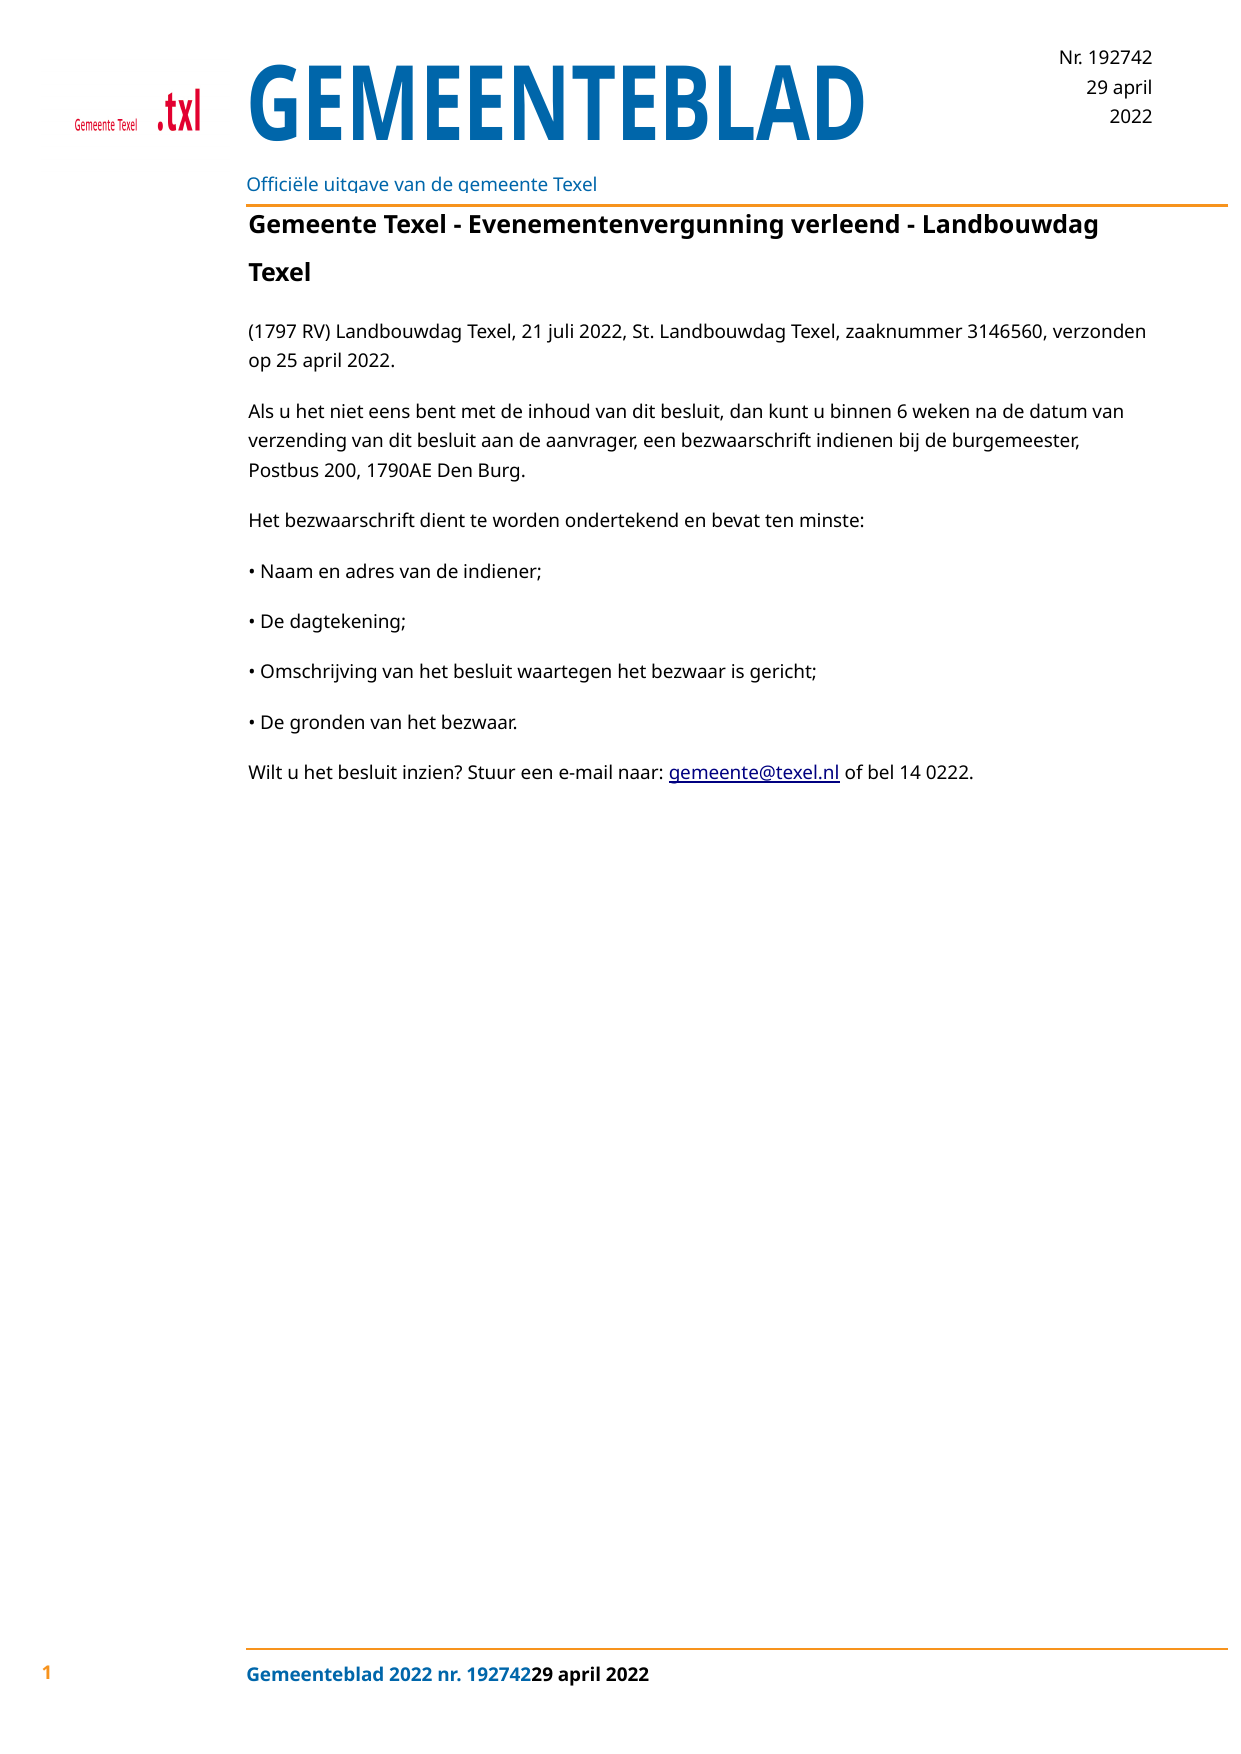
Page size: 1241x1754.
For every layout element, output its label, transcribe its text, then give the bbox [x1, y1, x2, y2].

text Wilt u het besluit inzien? Stuur een e-mail naar: gemeente@texel.nl of bel 14 0222. [248, 759, 1152, 785]
text • De gronden van het bezwaar. [248, 709, 1152, 735]
text (1797 RV) Landbouwdag Texel, 21 juli 2022, St. Landbouwdag Texel, zaaknummer 3146560, verzonden op 25 april 2022. [248, 318, 1152, 373]
text Als u het niet eens bent met de inhoud van dit besluit, dan kunt u binnen 6 weken na de datum van verzending van dit besluit aan de aanvrager, een bezwaarschrift indienen bij de burgemeester, Postbus 200, 1790AE Den Burg. [248, 398, 1152, 483]
text Het bezwaarschrift dient te worden ondertekend en bevat ten minste: [248, 507, 1152, 533]
picture [41, 47, 231, 172]
text • De dagtekening; [248, 608, 1152, 634]
text Gemeente Texel - Evenementenvergunning verleend - Landbouwdag Texel [248, 207, 1152, 288]
text • Naam en adres van de indiener; [248, 558, 1152, 584]
text • Omschrijving van het besluit waartegen het bezwaar is gericht; [248, 659, 1152, 684]
